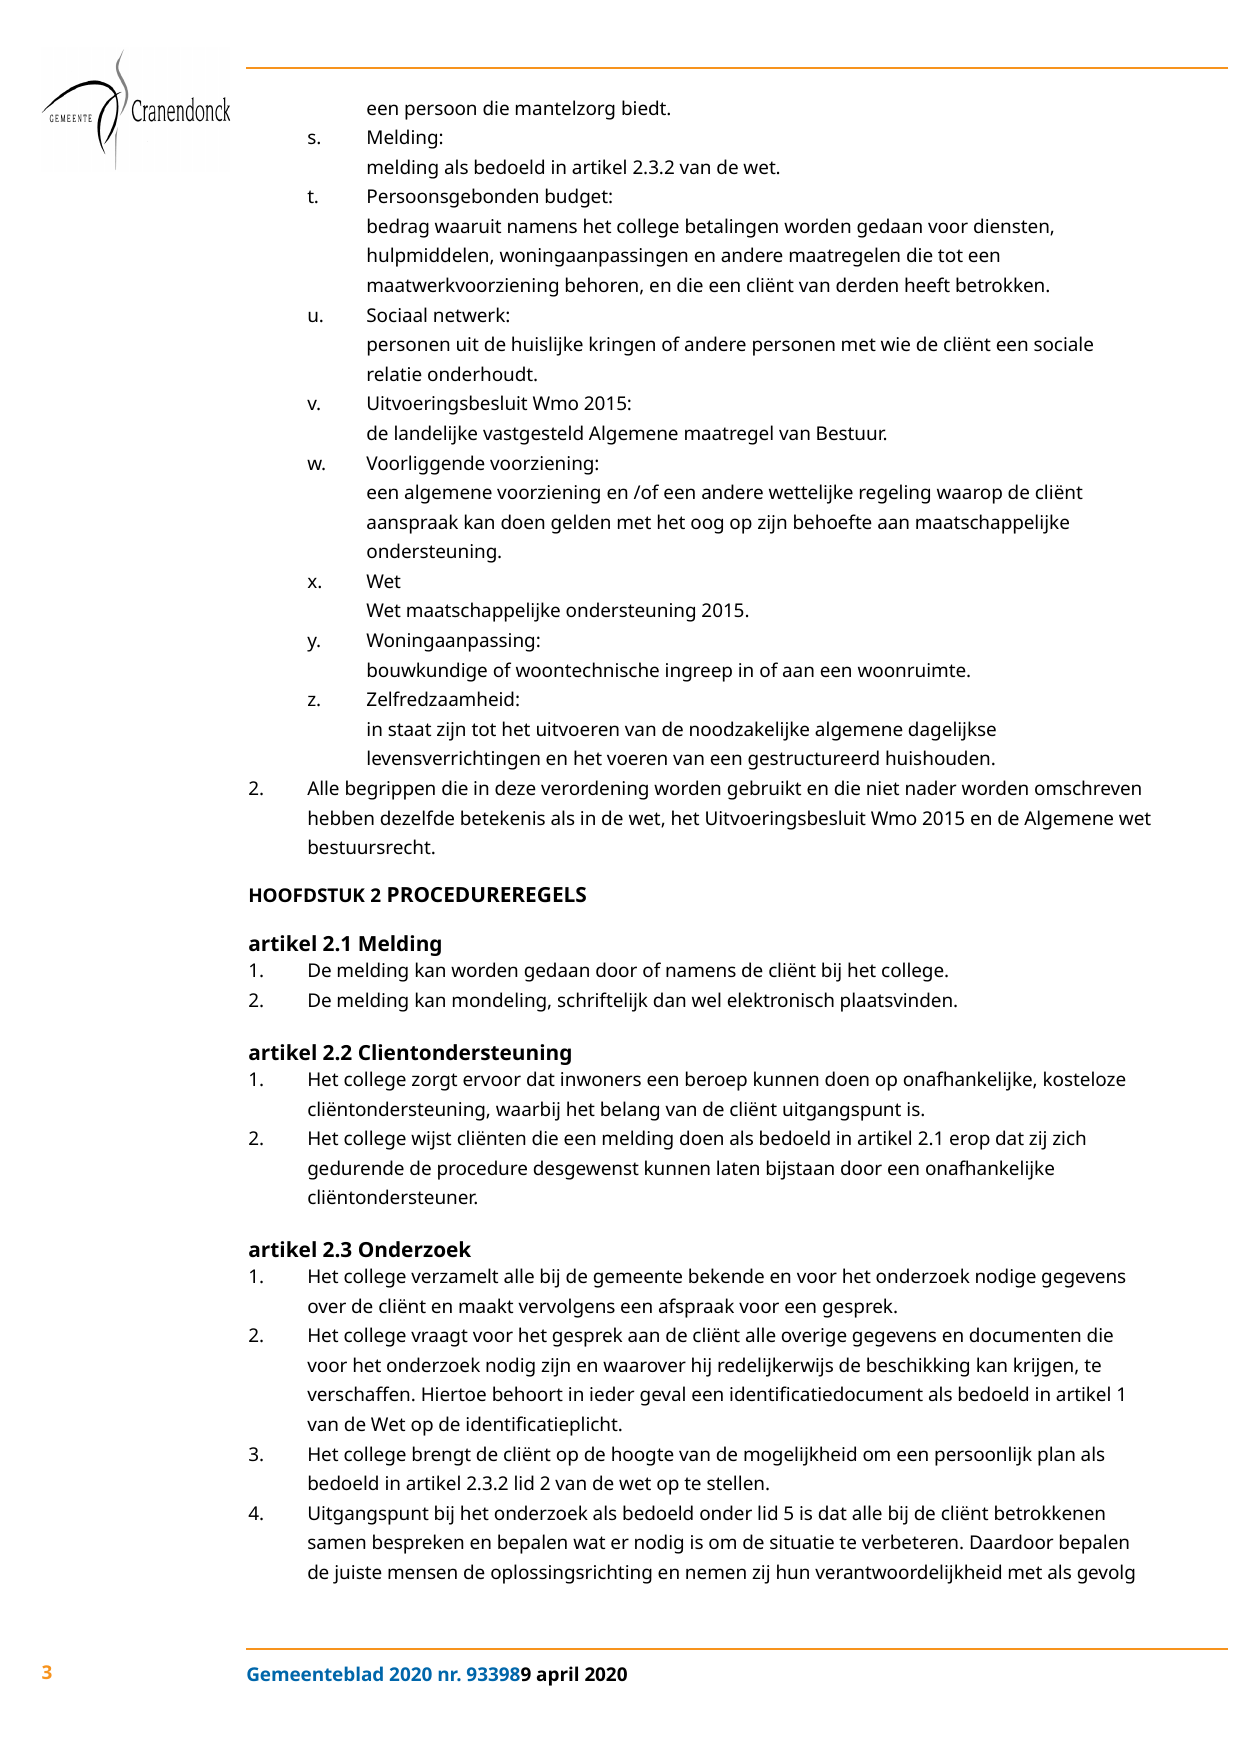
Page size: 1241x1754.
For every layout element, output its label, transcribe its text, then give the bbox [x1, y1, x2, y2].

list De melding kan worden gedaan door of namens de cliënt bij het college. [248, 958, 1152, 983]
list Persoonsgebonden budget: [307, 183, 1152, 209]
text artikel 2.3 Onderzoek [248, 1235, 1152, 1263]
list Zelfredzaamheid: [307, 686, 1152, 712]
list bouwkundige of woontechnische ingreep in of aan een woonruimte. [307, 657, 1152, 683]
list Woningaanpassing: [307, 627, 1152, 653]
list Voorliggende voorziening: [307, 450, 1152, 476]
list De melding kan mondeling, schriftelijk dan wel elektronisch plaatsvinden. [248, 987, 1152, 1013]
list Het college zorgt ervoor dat inwoners een beroep kunnen doen op onafhankelijke, kosteloze cliëntondersteuning, waarbij het belang van de cliënt uitgangspunt is. [248, 1066, 1152, 1121]
list Wet [307, 568, 1152, 594]
list een algemene voorziening en /of een andere wettelijke regeling waarop de cliënt aanspraak kan doen gelden met het oog op zijn behoefte aan maatschappelijke ondersteuning. [307, 479, 1152, 564]
list Het college brengt de cliënt op de hoogte van de mogelijkheid om een persoonlijk plan als bedoeld in artikel 2.3.2 lid 2 van de wet op te stellen. [248, 1441, 1152, 1496]
list personen uit de huislijke kringen of andere personen met wie de cliënt een sociale relatie onderhoudt. [307, 331, 1152, 387]
list in staat zijn tot het uitvoeren van de noodzakelijke algemene dagelijkse levensverrichtingen en het voeren van een gestructureerd huishouden. [307, 716, 1152, 771]
list Alle begrippen die in deze verordening worden gebruikt en die niet nader worden omschreven hebben dezelfde betekenis als in de wet, het Uitvoeringsbesluit Wmo 2015 en de Algemene wet bestuursrecht. [248, 775, 1152, 860]
picture [41, 47, 231, 172]
text artikel 2.1 Melding [248, 929, 1152, 958]
list Sociaal netwerk: [307, 302, 1152, 328]
list Het college verzamelt alle bij de gemeente bekende en voor het onderzoek nodige gegevens over de cliënt en maakt vervolgens een afspraak voor een gesprek. [248, 1263, 1152, 1319]
list melding als bedoeld in artikel 2.3.2 van de wet. [307, 154, 1152, 180]
list een persoon die mantelzorg biedt. [307, 95, 1152, 121]
text HOOFDSTUK 2 PROCEDUREREGELS [248, 880, 1152, 908]
list de landelijke vastgesteld Algemene maatregel van Bestuur. [307, 420, 1152, 446]
text artikel 2.2 Clientondersteuning [248, 1038, 1152, 1066]
list bedrag waaruit namens het college betalingen worden gedaan voor diensten, hulpmiddelen, woningaanpassingen en andere maatregelen die tot een maatwerkvoorziening behoren, en die een cliënt van derden heeft betrokken. [307, 213, 1152, 298]
list Melding: [307, 124, 1152, 150]
list Het college wijst cliënten die een melding doen als bedoeld in artikel 2.1 erop dat zij zich gedurende de procedure desgewenst kunnen laten bijstaan door een onafhankelijke cliëntondersteuner. [248, 1125, 1152, 1210]
list Het college vraagt voor het gesprek aan de cliënt alle overige gegevens en documenten die voor het onderzoek nodig zijn en waarover hij redelijkerwijs de beschikking kan krijgen, te verschaffen. Hiertoe behoort in ieder geval een identificatiedocument als bedoeld in artikel 1 van de Wet op de identificatieplicht. [248, 1322, 1152, 1437]
list Uitgangspunt bij het onderzoek als bedoeld onder lid 5 is dat alle bij de cliënt betrokkenen samen bespreken en bepalen wat er nodig is om de situatie te verbeteren. Daardoor bepalen de juiste mensen de oplossingsrichting en nemen zij hun verantwoordelijkheid met als gevolg [248, 1500, 1152, 1585]
list Wet maatschappelijke ondersteuning 2015. [307, 598, 1152, 623]
list Uitvoeringsbesluit Wmo 2015: [307, 391, 1152, 416]
